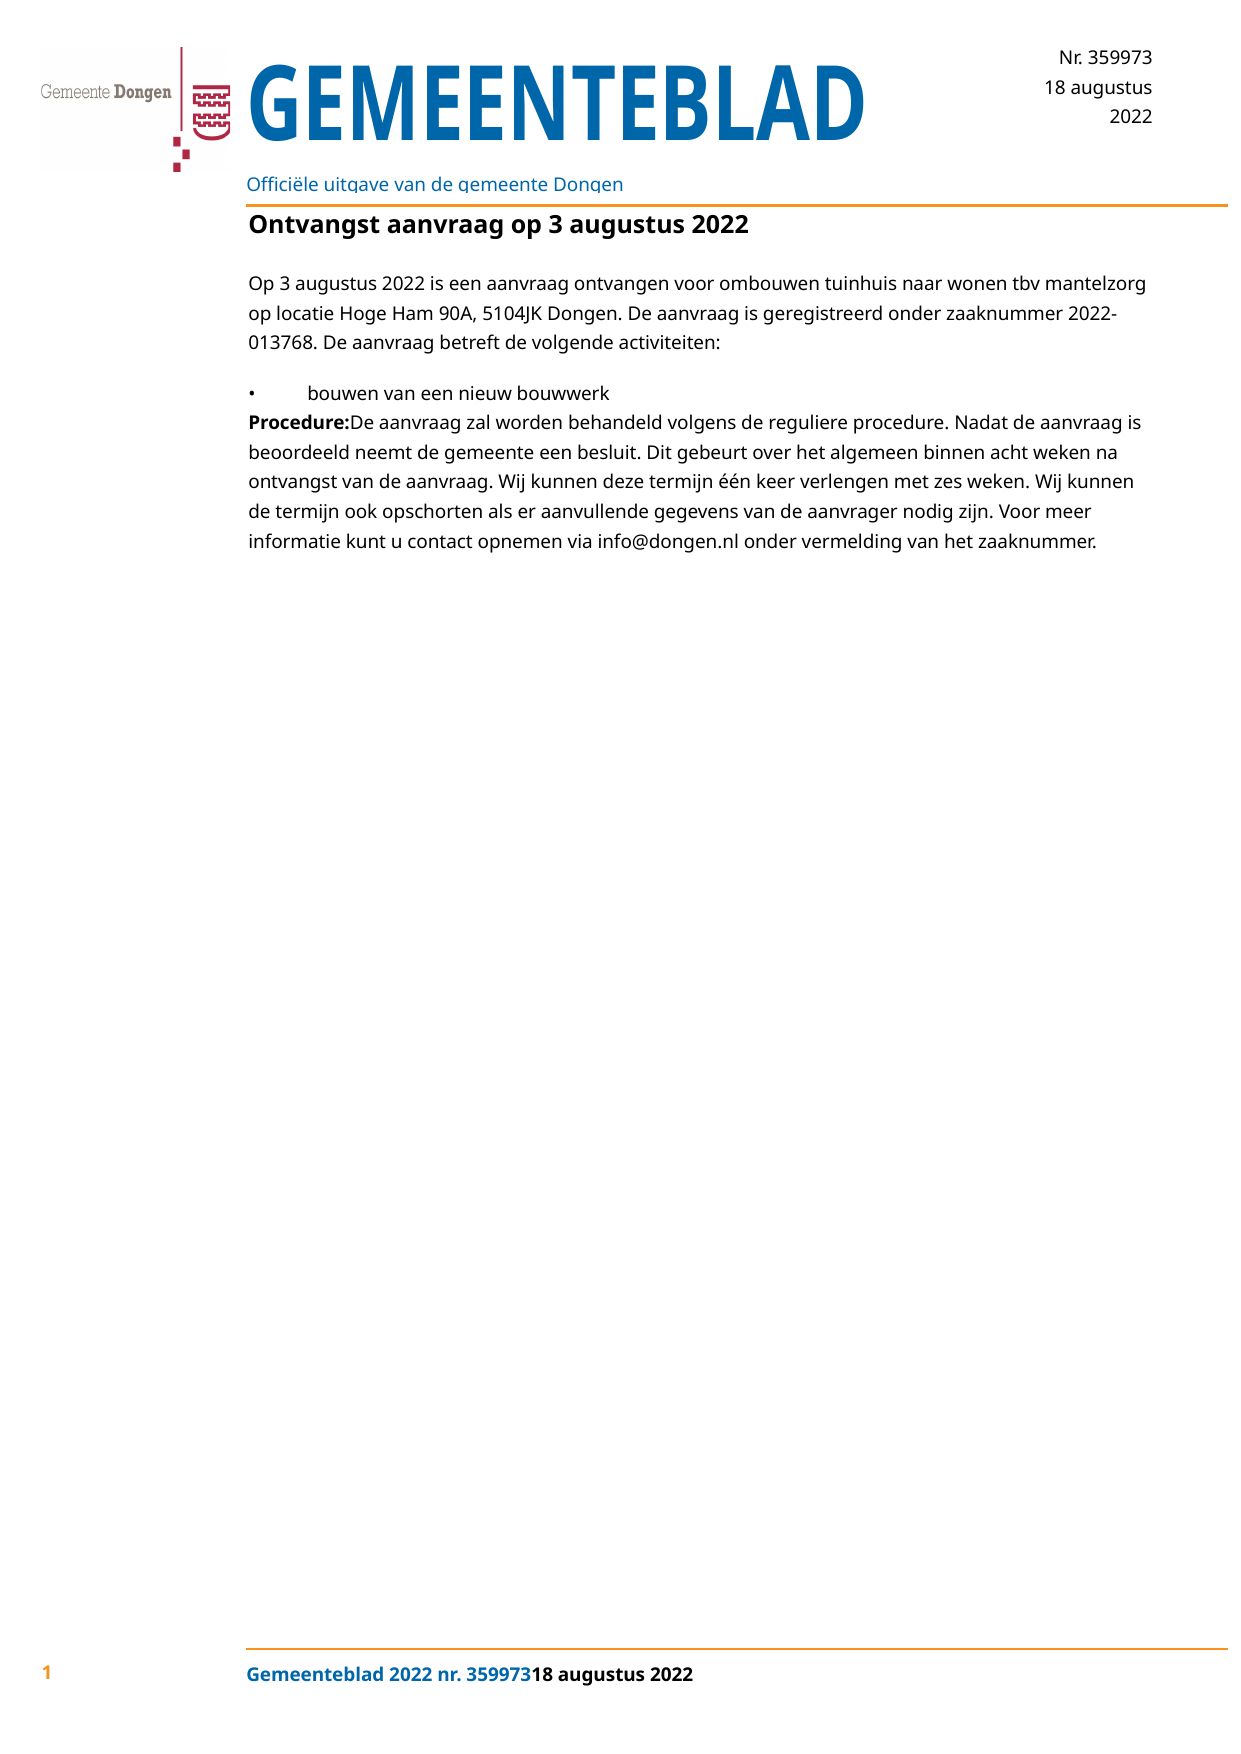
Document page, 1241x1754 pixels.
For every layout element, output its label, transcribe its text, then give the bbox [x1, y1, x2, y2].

text Op 3 augustus 2022 is een aanvraag ontvangen voor ombouwen tuinhuis naar wonen tbv mantelzorg op locatie Hoge Ham 90A, 5104JK Dongen. De aanvraag is geregistreerd onder zaaknummer 2022-013768. De aanvraag betreft de volgende activiteiten: [248, 270, 1152, 355]
picture [41, 47, 231, 172]
text Procedure:De aanvraag zal worden behandeld volgens de reguliere procedure. Nadat de aanvraag is beoordeeld neemt de gemeente een besluit. Dit gebeurt over het algemeen binnen acht weken na ontvangst van de aanvraag. Wij kunnen deze termijn één keer verlengen met zes weken. Wij kunnen de termijn ook opschorten als er aanvullende gegevens van de aanvrager nodig zijn. Voor meer informatie kunt u contact opnemen via info@dongen.nl onder vermelding van het zaaknummer. [248, 409, 1152, 553]
text Ontvangst aanvraag op 3 augustus 2022 [248, 207, 1152, 241]
list bouwen van een nieuw bouwwerk [248, 380, 1152, 406]
